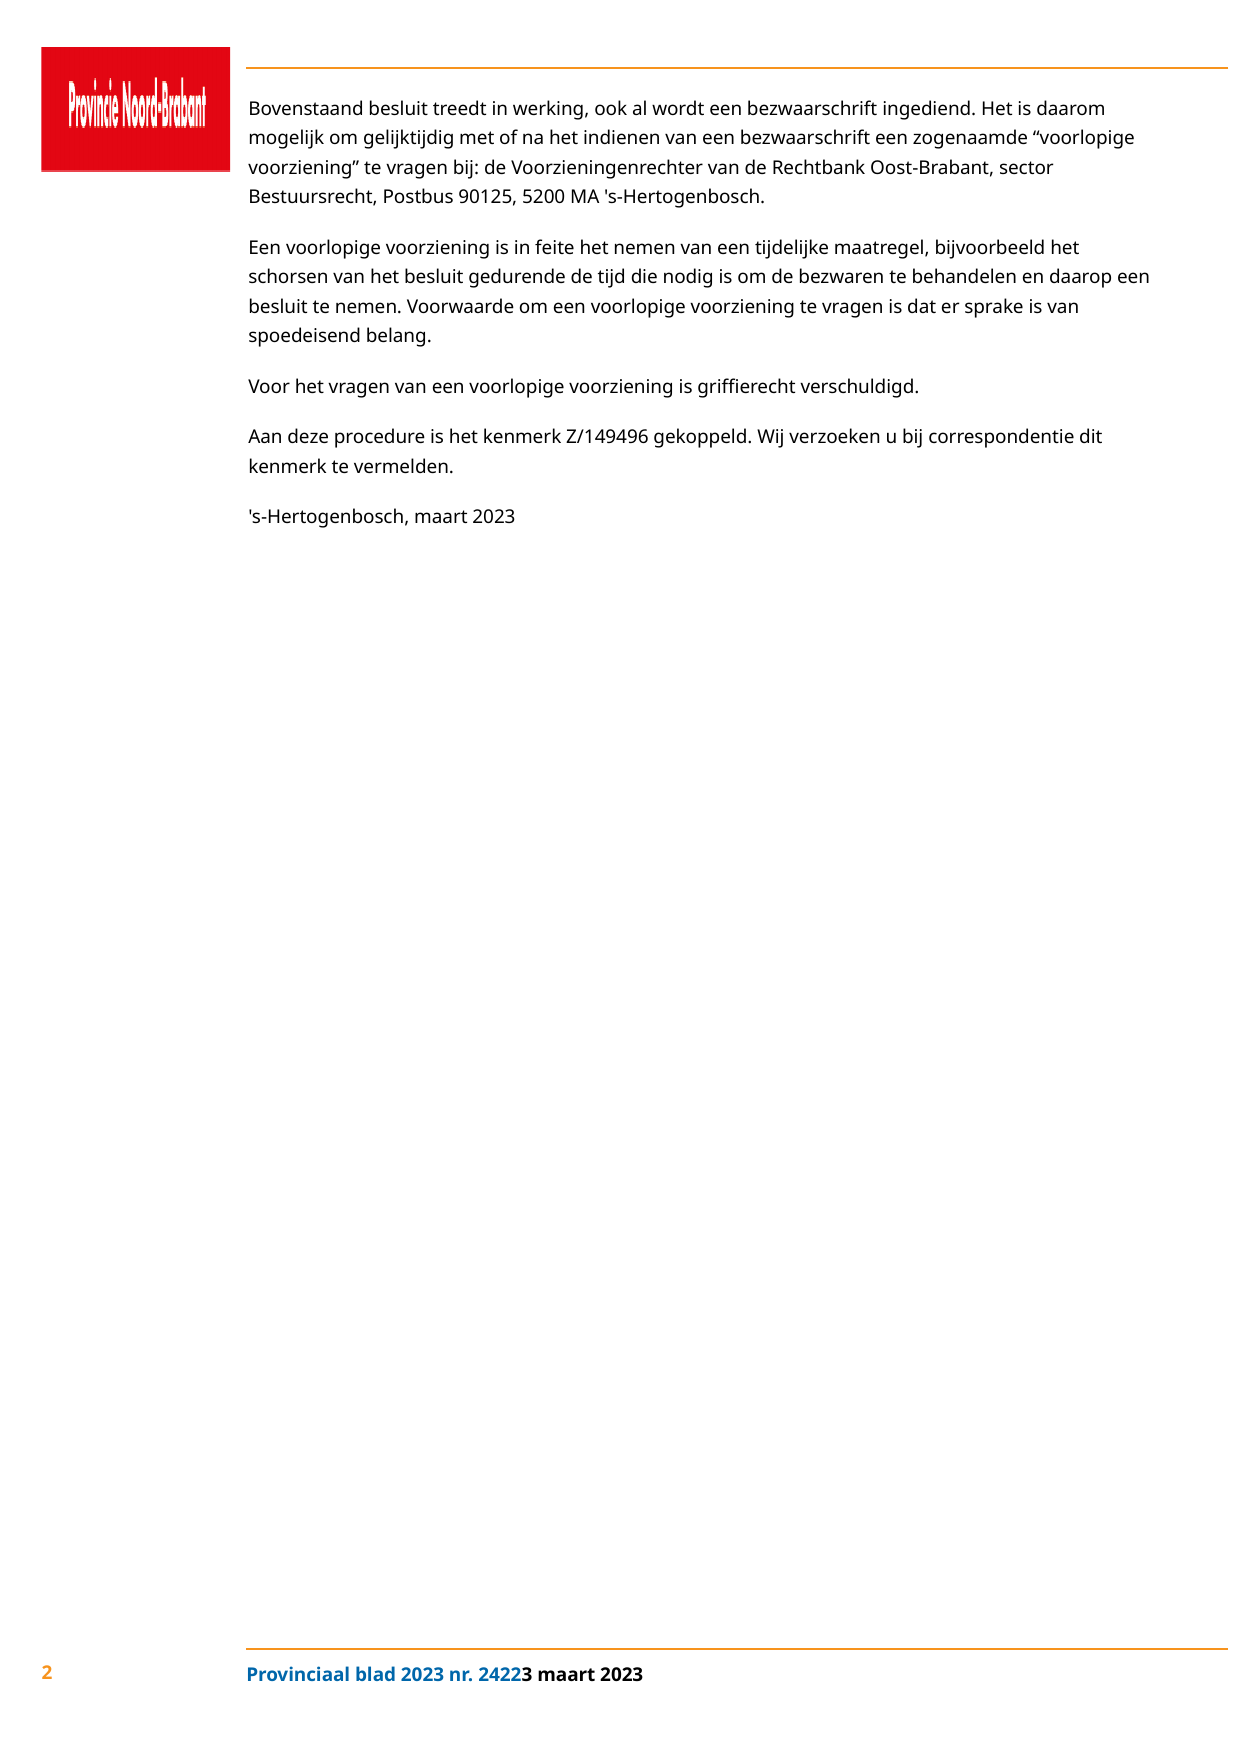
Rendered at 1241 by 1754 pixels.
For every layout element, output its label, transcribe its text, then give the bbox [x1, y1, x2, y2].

text 's-Hertogenbosch, maart 2023 [248, 503, 1152, 529]
text Aan deze procedure is het kenmerk Z/149496 gekoppeld. Wij verzoeken u bij correspondentie dit kenmerk te vermelden. [248, 423, 1152, 479]
picture [41, 47, 231, 172]
text Bovenstaand besluit treedt in werking, ook al wordt een bezwaarschrift ingediend. Het is daarom mogelijk om gelijktijdig met of na het indienen van een bezwaarschrift een zogenaamde “voorlopige voorziening” te vragen bij: de Voorzieningenrechter van de Rechtbank Oost-Brabant, sector Bestuursrecht, Postbus 90125, 5200 MA 's-Hertogenbosch. [248, 95, 1152, 209]
text Een voorlopige voorziening is in feite het nemen van een tijdelijke maatregel, bijvoorbeeld het schorsen van het besluit gedurende de tijd die nodig is om de bezwaren te behandelen en daarop een besluit te nemen. Voorwaarde om een voorlopige voorziening te vragen is dat er sprake is van spoedeisend belang. [248, 234, 1152, 348]
text Voor het vragen van een voorlopige voorziening is griffierecht verschuldigd. [248, 373, 1152, 399]
